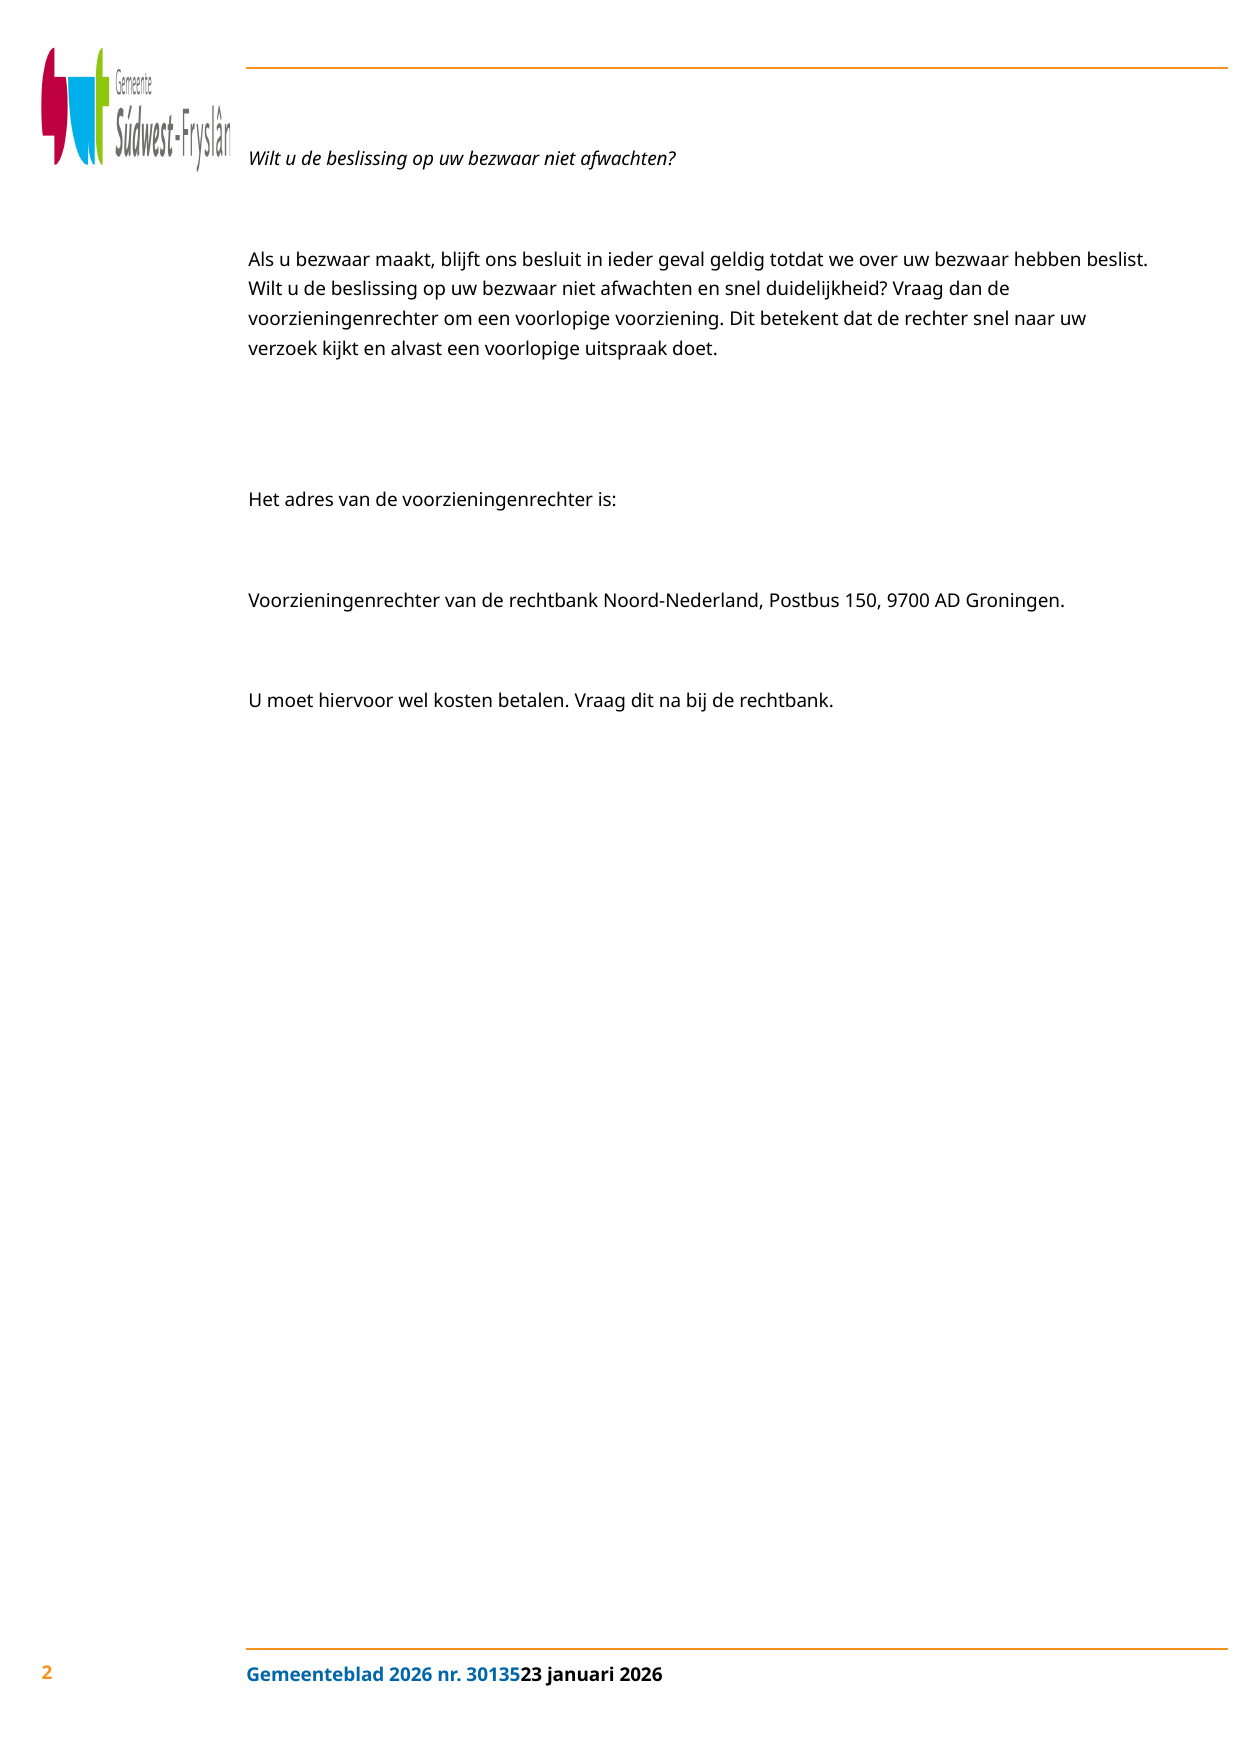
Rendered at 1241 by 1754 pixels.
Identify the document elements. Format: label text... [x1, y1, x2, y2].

text Het adres van de voorzieningenrechter is: [248, 486, 1152, 512]
text Voorzieningenrechter van de rechtbank Noord-Nederland, Postbus 150, 9700 AD Groningen. [248, 587, 1152, 613]
text Als u bezwaar maakt, blijft ons besluit in ieder geval geldig totdat we over uw bezwaar hebben beslist. Wilt u de beslissing op uw bezwaar niet afwachten en snel duidelijkheid? Vraag dan de voorzieningenrechter om een voorlopige voorziening. Dit betekent dat de rechter snel naar uw verzoek kijkt en alvast een voorlopige uitspraak doet. [248, 246, 1152, 361]
picture [41, 47, 231, 172]
text U moet hiervoor wel kosten betalen. Vraag dit na bij de rechtbank. [248, 688, 1152, 713]
text Wilt u de beslissing op uw bezwaar niet afwachten? [248, 145, 1152, 171]
